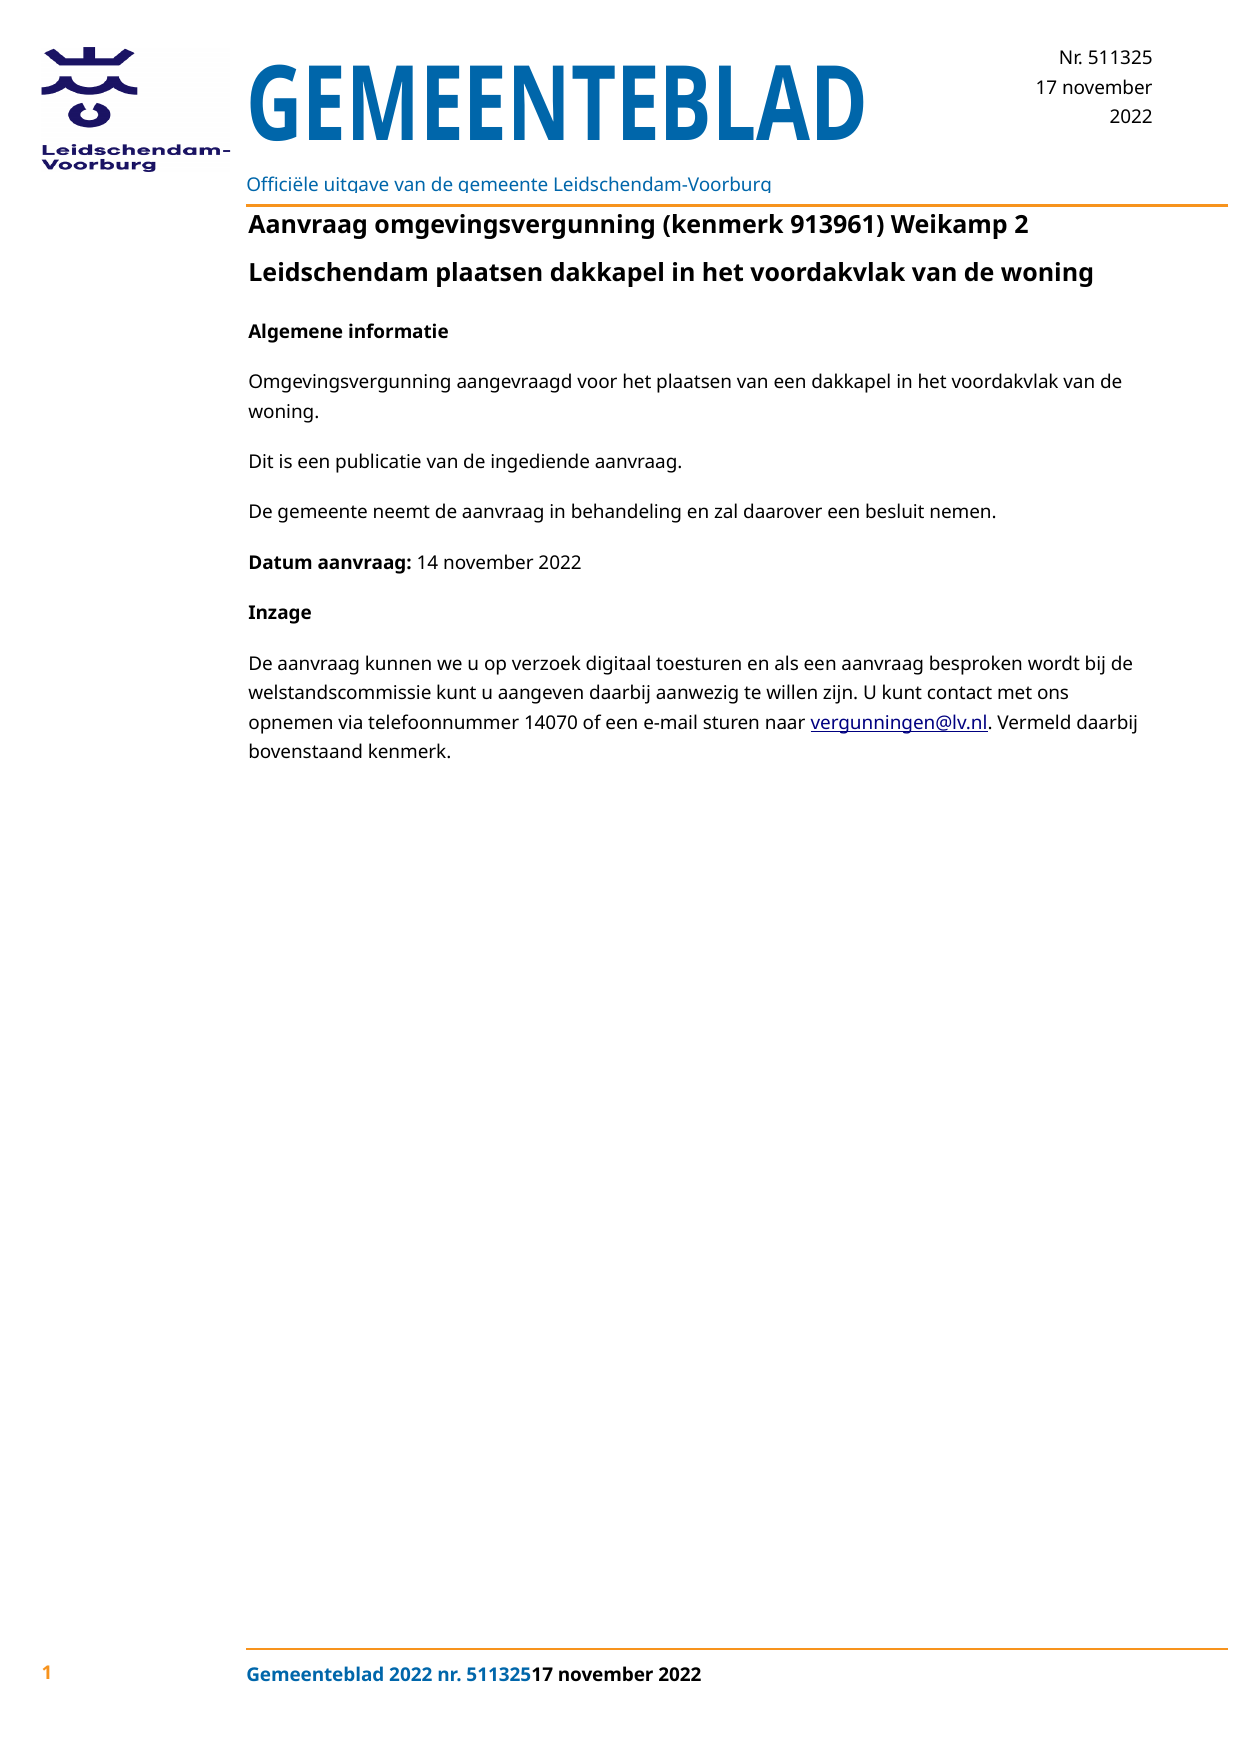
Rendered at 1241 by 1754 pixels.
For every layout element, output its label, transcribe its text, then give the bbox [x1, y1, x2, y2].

text Inzage [248, 599, 1152, 625]
text Omgevingsvergunning aangevraagd voor het plaatsen van een dakkapel in het voordakvlak van de woning. [248, 368, 1152, 424]
text De gemeente neemt de aanvraag in behandeling en zal daarover een besluit nemen. [248, 499, 1152, 524]
text Algemene informatie [248, 318, 1152, 344]
text De aanvraag kunnen we u op verzoek digitaal toesturen en als een aanvraag besproken wordt bij de welstandscommissie kunt u aangeven daarbij aanwezig te willen zijn. U kunt contact met ons opnemen via telefoonnummer 14070 of een e-mail sturen naar vergunningen@lv.nl. Vermeld daarbij bovenstaand kenmerk. [248, 650, 1152, 764]
text Aanvraag omgevingsvergunning (kenmerk 913961) Weikamp 2 Leidschendam plaatsen dakkapel in het voordakvlak van de woning [248, 207, 1152, 288]
text Datum aanvraag: 14 november 2022 [248, 549, 1152, 575]
picture [41, 47, 231, 172]
text Dit is een publicatie van de ingediende aanvraag. [248, 448, 1152, 474]
